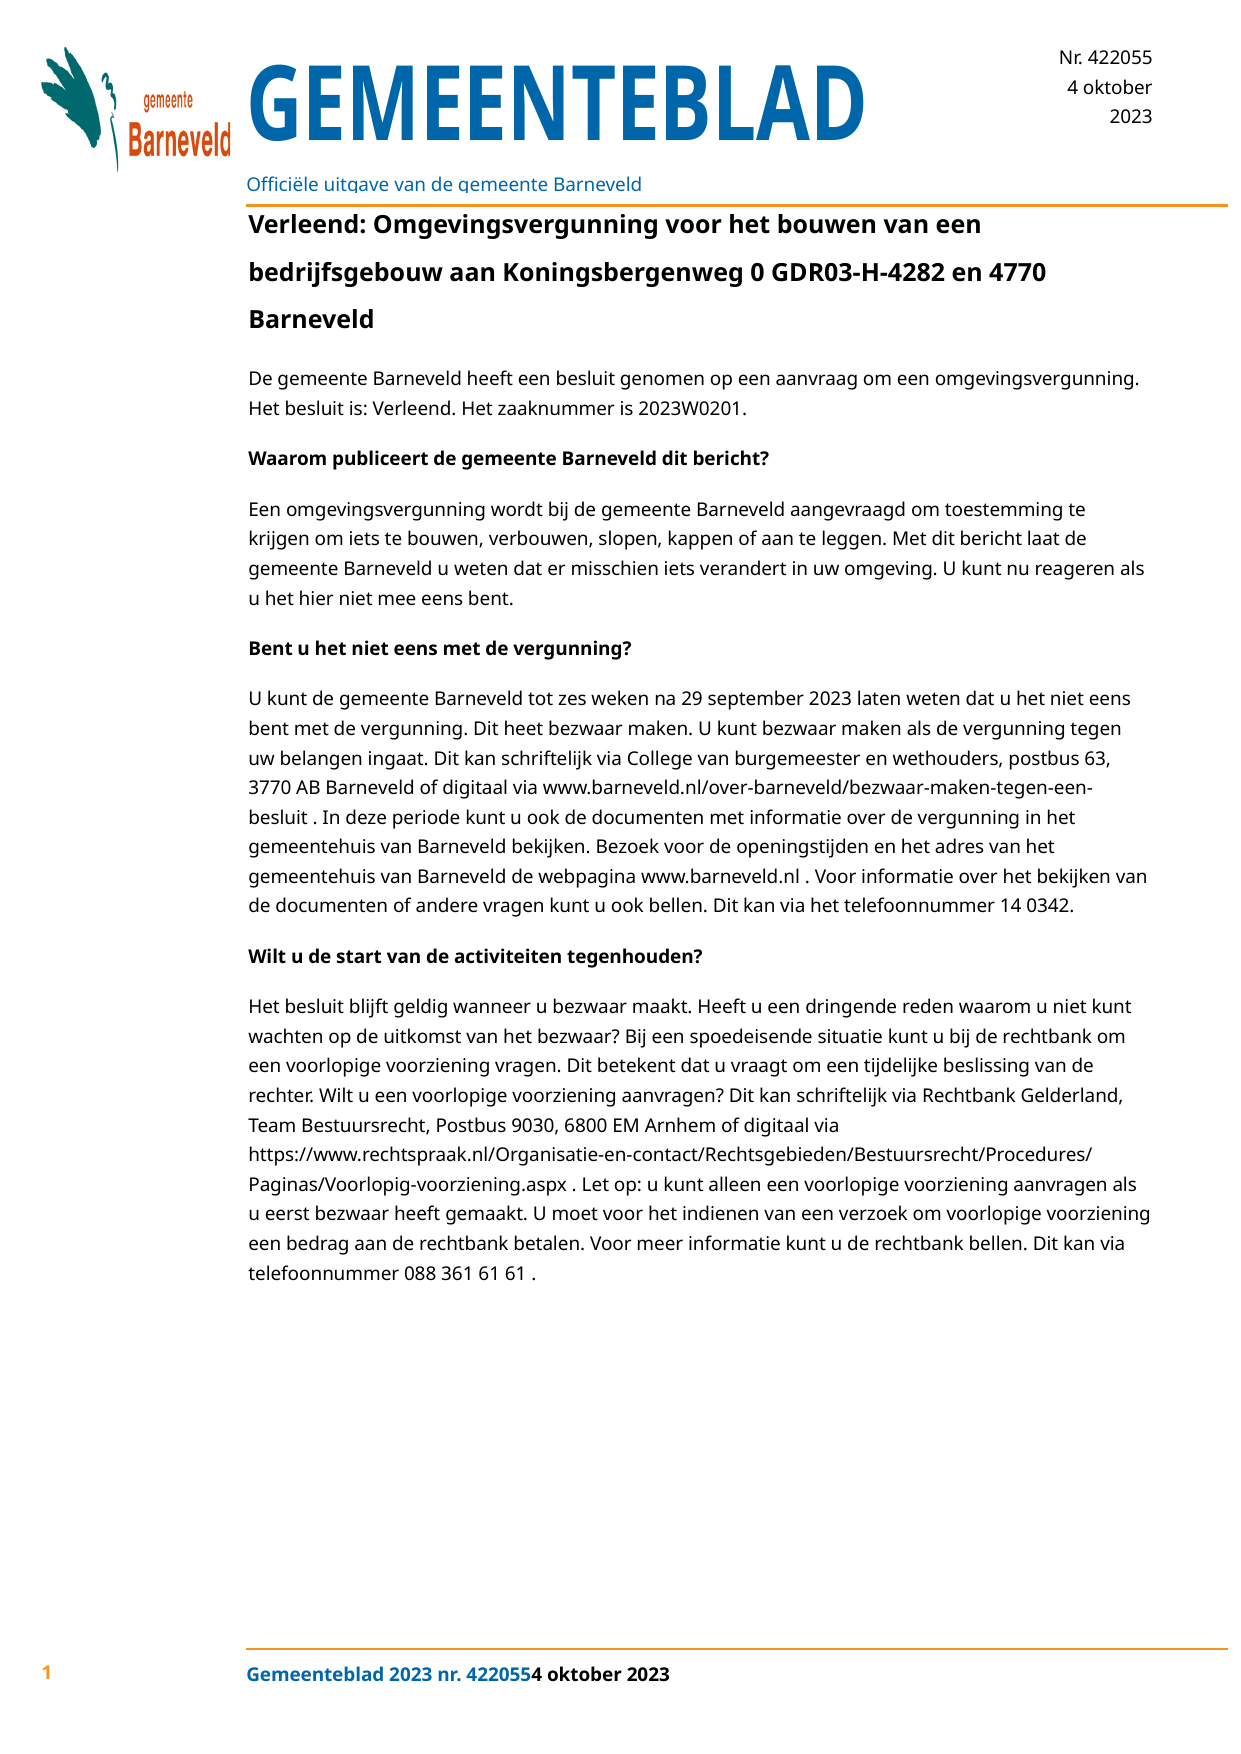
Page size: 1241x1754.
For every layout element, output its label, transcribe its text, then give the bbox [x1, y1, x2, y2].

picture [41, 47, 231, 172]
text Waarom publiceert de gemeente Barneveld dit bericht? [248, 446, 1152, 471]
text Een omgevingsvergunning wordt bij de gemeente Barneveld aangevraagd om toestemming te krijgen om iets te bouwen, verbouwen, slopen, kappen of aan te leggen. Met dit bericht laat de gemeente Barneveld u weten dat er misschien iets verandert in uw omgeving. U kunt nu reageren als u het hier niet mee eens bent. [248, 496, 1152, 610]
text U kunt de gemeente Barneveld tot zes weken na 29 september 2023 laten weten dat u het niet eens bent met de vergunning. Dit heet bezwaar maken. U kunt bezwaar maken als de vergunning tegen uw belangen ingaat. Dit kan schriftelijk via College van burgemeester en wethouders, postbus 63, 3770 AB Barneveld of digitaal via www.barneveld.nl/over-barneveld/bezwaar-maken-tegen-een-besluit . In deze periode kunt u ook de documenten met informatie over de vergunning in het gemeentehuis van Barneveld bekijken. Bezoek voor de openingstijden en het adres van het gemeentehuis van Barneveld de webpagina www.barneveld.nl . Voor informatie over het bekijken van de documenten of andere vragen kunt u ook bellen. Dit kan via het telefoonnummer 14 0342. [248, 686, 1152, 918]
text Het besluit blijft geldig wanneer u bezwaar maakt. Heeft u een dringende reden waarom u niet kunt wachten op de uitkomst van het bezwaar? Bij een spoedeisende situatie kunt u bij de rechtbank om een voorlopige voorziening vragen. Dit betekent dat u vraagt om een tijdelijke beslissing van de rechter. Wilt u een voorlopige voorziening aanvragen? Dit kan schriftelijk via Rechtbank Gelderland, Team Bestuursrecht, Postbus 9030, 6800 EM Arnhem of digitaal via https://www.rechtspraak.nl/Organisatie-en-contact/Rechtsgebieden/Bestuursrecht/Procedures/Paginas/Voorlopig-voorziening.aspx . Let op: u kunt alleen een voorlopige voorziening aanvragen als u eerst bezwaar heeft gemaakt. U moet voor het indienen van een verzoek om voorlopige voorziening een bedrag aan de rechtbank betalen. Voor meer informatie kunt u de rechtbank bellen. Dit kan via telefoonnummer 088 361 61 61 . [248, 993, 1152, 1285]
text Wilt u de start van de activiteiten tegenhouden? [248, 943, 1152, 969]
text De gemeente Barneveld heeft een besluit genomen op een aanvraag om een omgevingsvergunning. Het besluit is: Verleend. Het zaaknummer is 2023W0201. [248, 366, 1152, 421]
text Bent u het niet eens met de vergunning? [248, 635, 1152, 661]
text Verleend: Omgevingsvergunning voor het bouwen van een bedrijfsgebouw aan Koningsbergenweg 0 GDR03-H-4282 en 4770 Barneveld [248, 207, 1152, 336]
